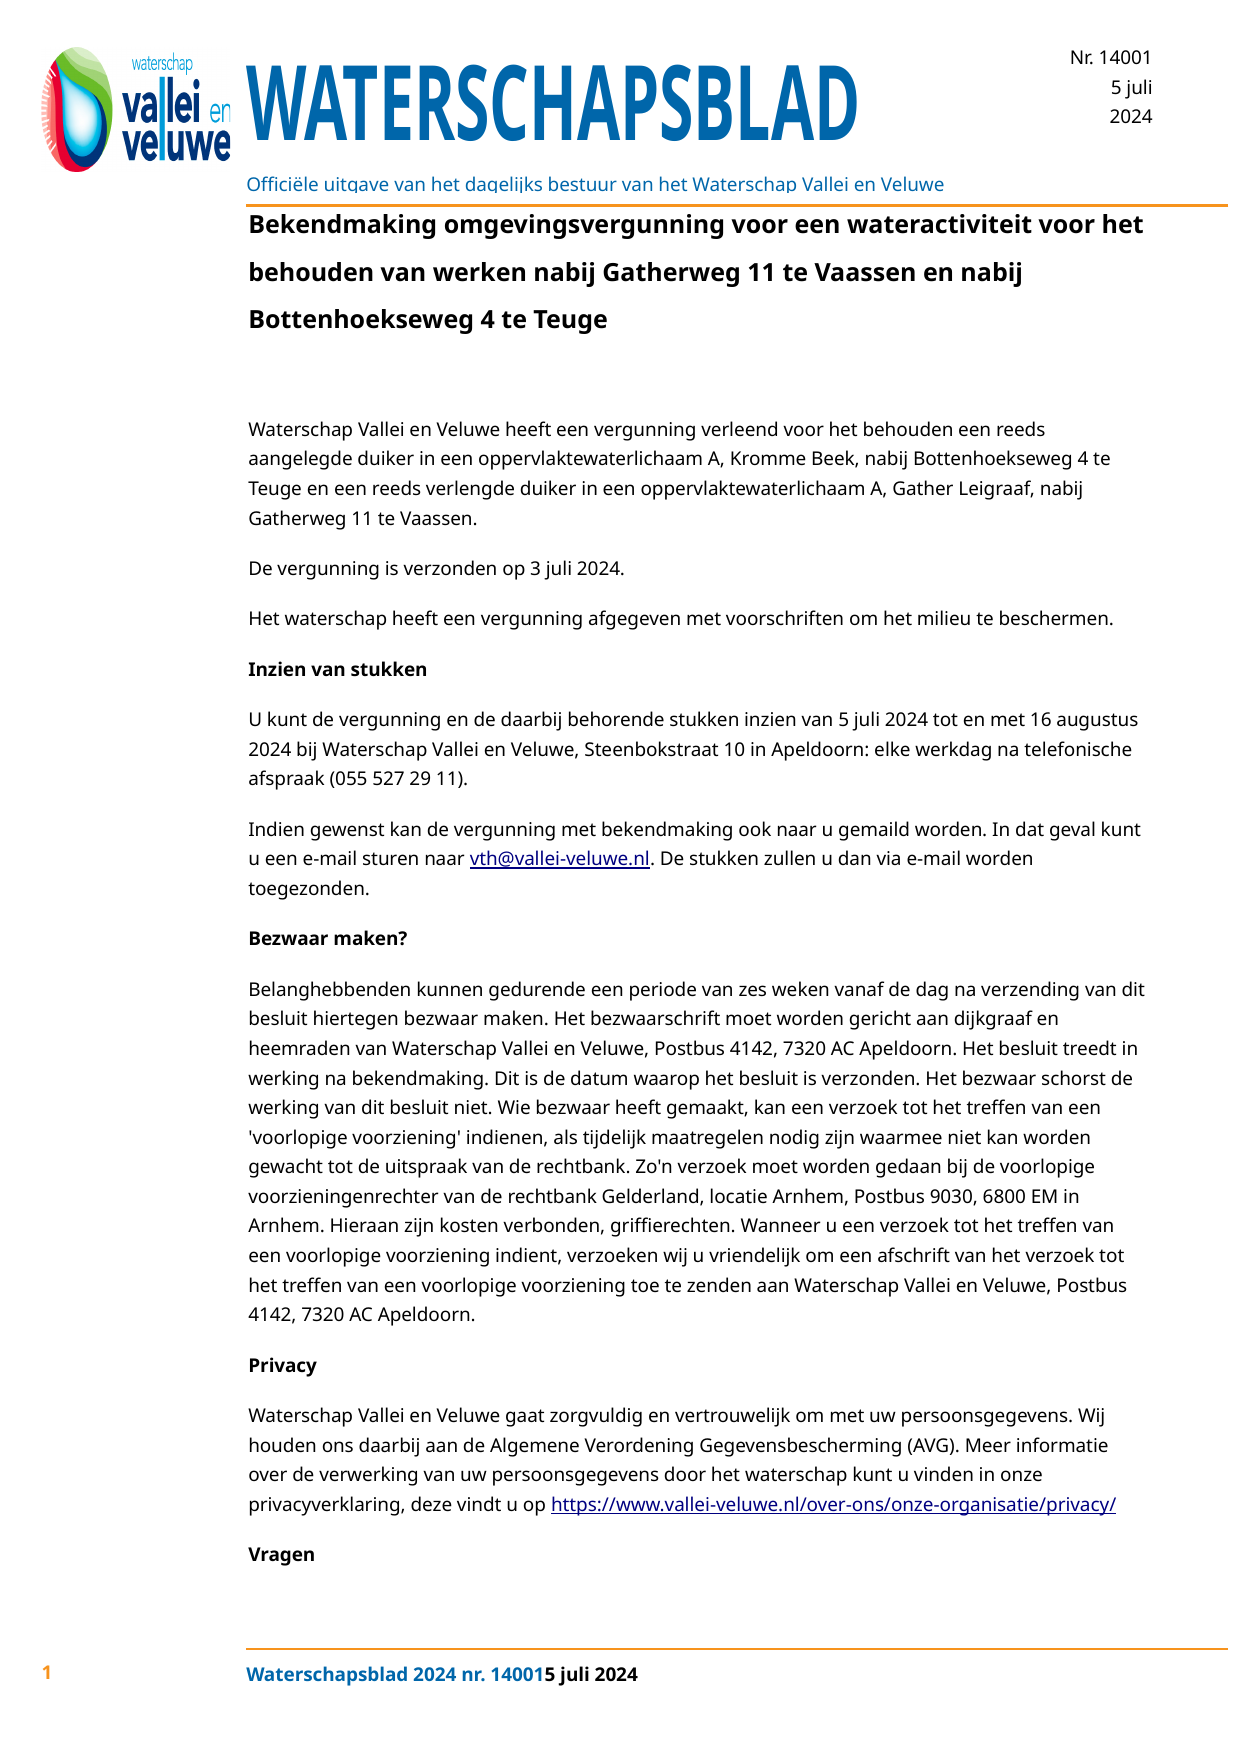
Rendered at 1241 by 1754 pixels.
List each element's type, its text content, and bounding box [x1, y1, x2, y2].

text Inzien van stukken [248, 656, 1152, 682]
text Waterschap Vallei en Veluwe gaat zorgvuldig en vertrouwelijk om met uw persoonsgegevens. Wij houden ons daarbij aan de Algemene Verordening Gegevensbescherming (AVG). Meer informatie over de verwerking van uw persoonsgegevens door het waterschap kunt u vinden in onze privacyverklaring, deze vindt u op https://www.vallei-veluwe.nl/over-ons/onze-organisatie/privacy/ [248, 1402, 1152, 1517]
text De vergunning is verzonden op 3 juli 2024. [248, 555, 1152, 581]
text Waterschap Vallei en Veluwe heeft een vergunning verleend voor het behouden een reeds aangelegde duiker in een oppervlaktewaterlichaam A, Kromme Beek, nabij Bottenhoekseweg 4 te Teuge en een reeds verlengde duiker in een oppervlaktewaterlichaam A, Gather Leigraaf, nabij Gatherweg 11 te Vaassen. [248, 416, 1152, 530]
text Vragen [248, 1541, 1152, 1567]
text Privacy [248, 1352, 1152, 1377]
text Indien gewenst kan de vergunning met bekendmaking ook naar u gemaild worden. In dat geval kunt u een e-mail sturen naar vth@vallei-veluwe.nl. De stukken zullen u dan via e-mail worden toegezonden. [248, 816, 1152, 901]
text Bekendmaking omgevingsvergunning voor een wateractiviteit voor het behouden van werken nabij Gatherweg 11 te Vaassen en nabij Bottenhoekseweg 4 te Teuge [248, 207, 1152, 336]
text Het waterschap heeft een vergunning afgegeven met voorschriften om het milieu te beschermen. [248, 606, 1152, 631]
picture [41, 47, 231, 172]
text Bezwaar maken? [248, 926, 1152, 951]
text U kunt de vergunning en de daarbij behorende stukken inzien van 5 juli 2024 tot en met 16 augustus 2024 bij Waterschap Vallei en Veluwe, Steenbokstraat 10 in Apeldoorn: elke werkdag na telefonische afspraak (055 527 29 11). [248, 706, 1152, 791]
text Belanghebbenden kunnen gedurende een periode van zes weken vanaf de dag na verzending van dit besluit hiertegen bezwaar maken. Het bezwaarschrift moet worden gericht aan dijkgraaf en heemraden van Waterschap Vallei en Veluwe, Postbus 4142, 7320 AC Apeldoorn. Het besluit treedt in werking na bekendmaking. Dit is de datum waarop het besluit is verzonden. Het bezwaar schorst de werking van dit besluit niet. Wie bezwaar heeft gemaakt, kan een verzoek tot het treffen van een 'voorlopige voorziening' indienen, als tijdelijk maatregelen nodig zijn waarmee niet kan worden gewacht tot de uitspraak van de rechtbank. Zo'n verzoek moet worden gedaan bij de voorlopige voorzieningenrechter van de rechtbank Gelderland, locatie Arnhem, Postbus 9030, 6800 EM in Arnhem. Hieraan zijn kosten verbonden, griffierechten. Wanneer u een verzoek tot het treffen van een voorlopige voorziening indient, verzoeken wij u vriendelijk om een afschrift van het verzoek tot het treffen van een voorlopige voorziening toe te zenden aan Waterschap Vallei en Veluwe, Postbus 4142, 7320 AC Apeldoorn. [248, 976, 1152, 1327]
